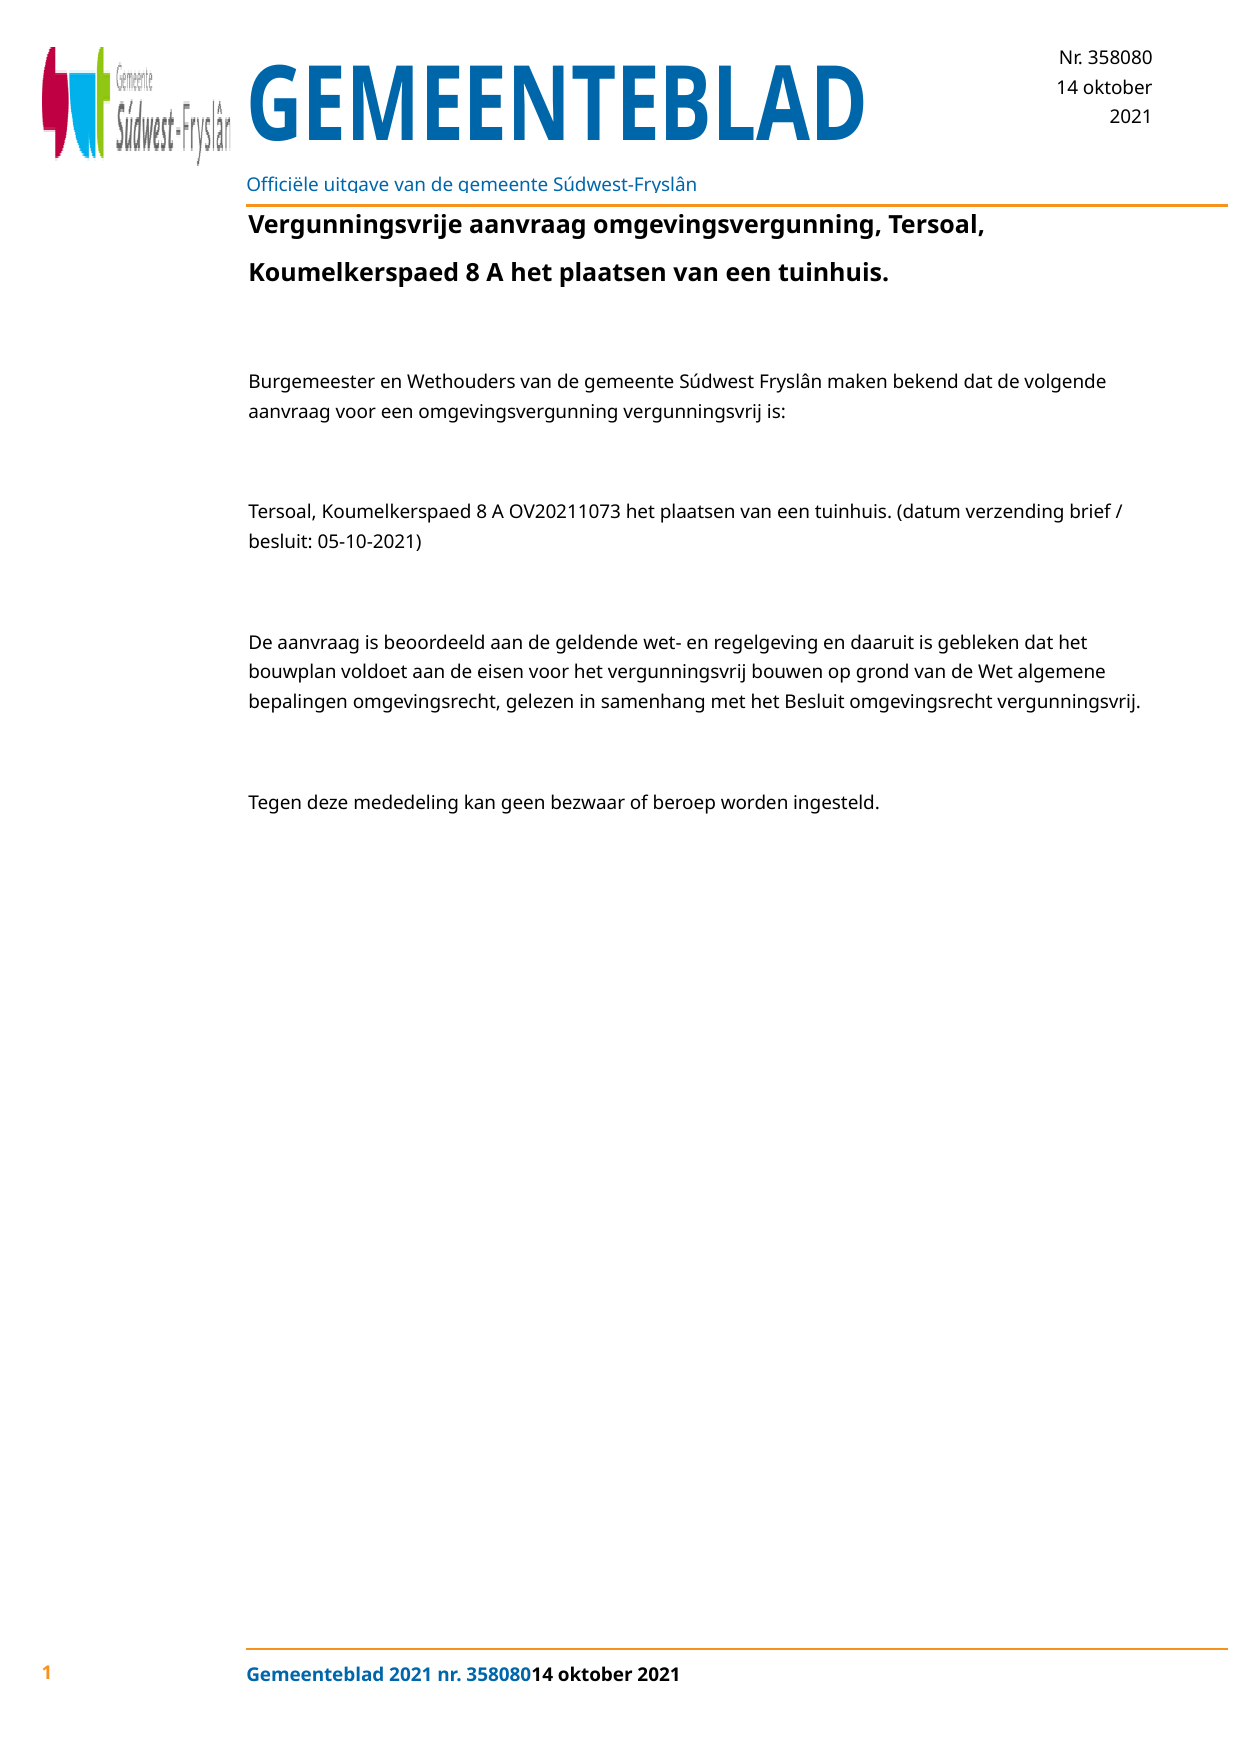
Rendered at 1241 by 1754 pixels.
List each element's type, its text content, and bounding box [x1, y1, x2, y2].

text Vergunningsvrije aanvraag omgevingsvergunning, Tersoal, Koumelkerspaed 8 A het plaatsen van een tuinhuis. [248, 207, 1152, 288]
text Burgemeester en Wethouders van de gemeente Súdwest Fryslân maken bekend dat de volgende aanvraag voor een omgevingsvergunning vergunningsvrij is: [248, 368, 1152, 424]
picture [41, 47, 231, 172]
text Tersoal, Koumelkerspaed 8 A OV20211073 het plaatsen van een tuinhuis. (datum verzending brief / besluit: 05-10-2021) [248, 499, 1152, 554]
text De aanvraag is beoordeeld aan de geldende wet- en regelgeving en daaruit is gebleken dat het bouwplan voldoet aan de eisen voor het vergunningsvrij bouwen op grond van de Wet algemene bepalingen omgevingsrecht, gelezen in samenhang met het Besluit omgevingsrecht vergunningsvrij. [248, 629, 1152, 714]
text Tegen deze mededeling kan geen bezwaar of beroep worden ingesteld. [248, 789, 1152, 815]
